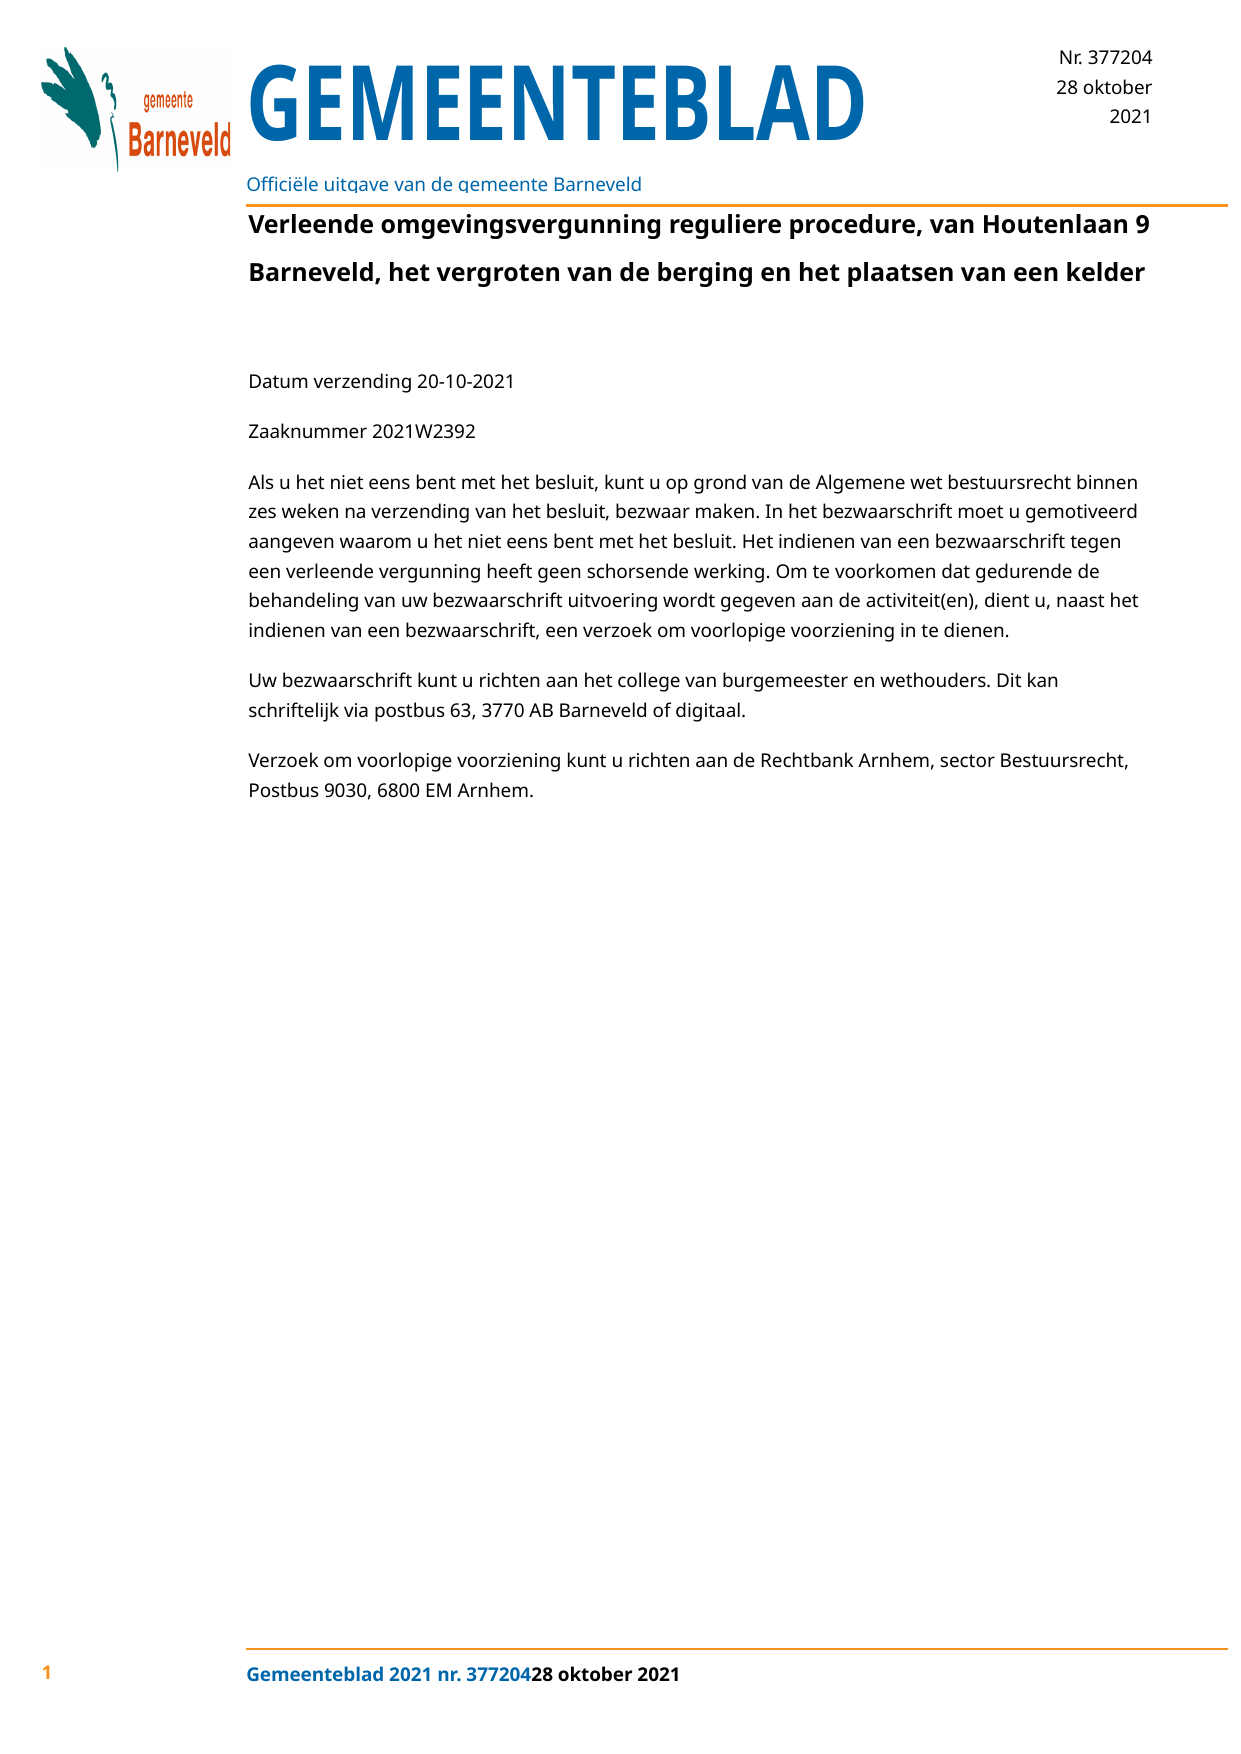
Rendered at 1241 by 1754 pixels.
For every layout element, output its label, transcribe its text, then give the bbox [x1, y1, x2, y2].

text Verleende omgevingsvergunning reguliere procedure, van Houtenlaan 9 Barneveld, het vergroten van de berging en het plaatsen van een kelder [248, 207, 1152, 288]
text Als u het niet eens bent met het besluit, kunt u op grond van de Algemene wet bestuursrecht binnen zes weken na verzending van het besluit, bezwaar maken. In het bezwaarschrift moet u gemotiveerd aangeven waarom u het niet eens bent met het besluit. Het indienen van een bezwaarschrift tegen een verleende vergunning heeft geen schorsende werking. Om te voorkomen dat gedurende de behandeling van uw bezwaarschrift uitvoering wordt gegeven aan de activiteit(en), dient u, naast het indienen van een bezwaarschrift, een verzoek om voorlopige voorziening in te dienen. [248, 469, 1152, 643]
text Uw bezwaarschrift kunt u richten aan het college van burgemeester en wethouders. Dit kan schriftelijk via postbus 63, 3770 AB Barneveld of digitaal. [248, 667, 1152, 723]
text Zaaknummer 2021W2392 [248, 419, 1152, 444]
text Datum verzending 20-10-2021 [248, 368, 1152, 394]
picture [41, 47, 231, 172]
text Verzoek om voorlopige voorziening kunt u richten aan de Rechtbank Arnhem, sector Bestuursrecht, Postbus 9030, 6800 EM Arnhem. [248, 747, 1152, 803]
